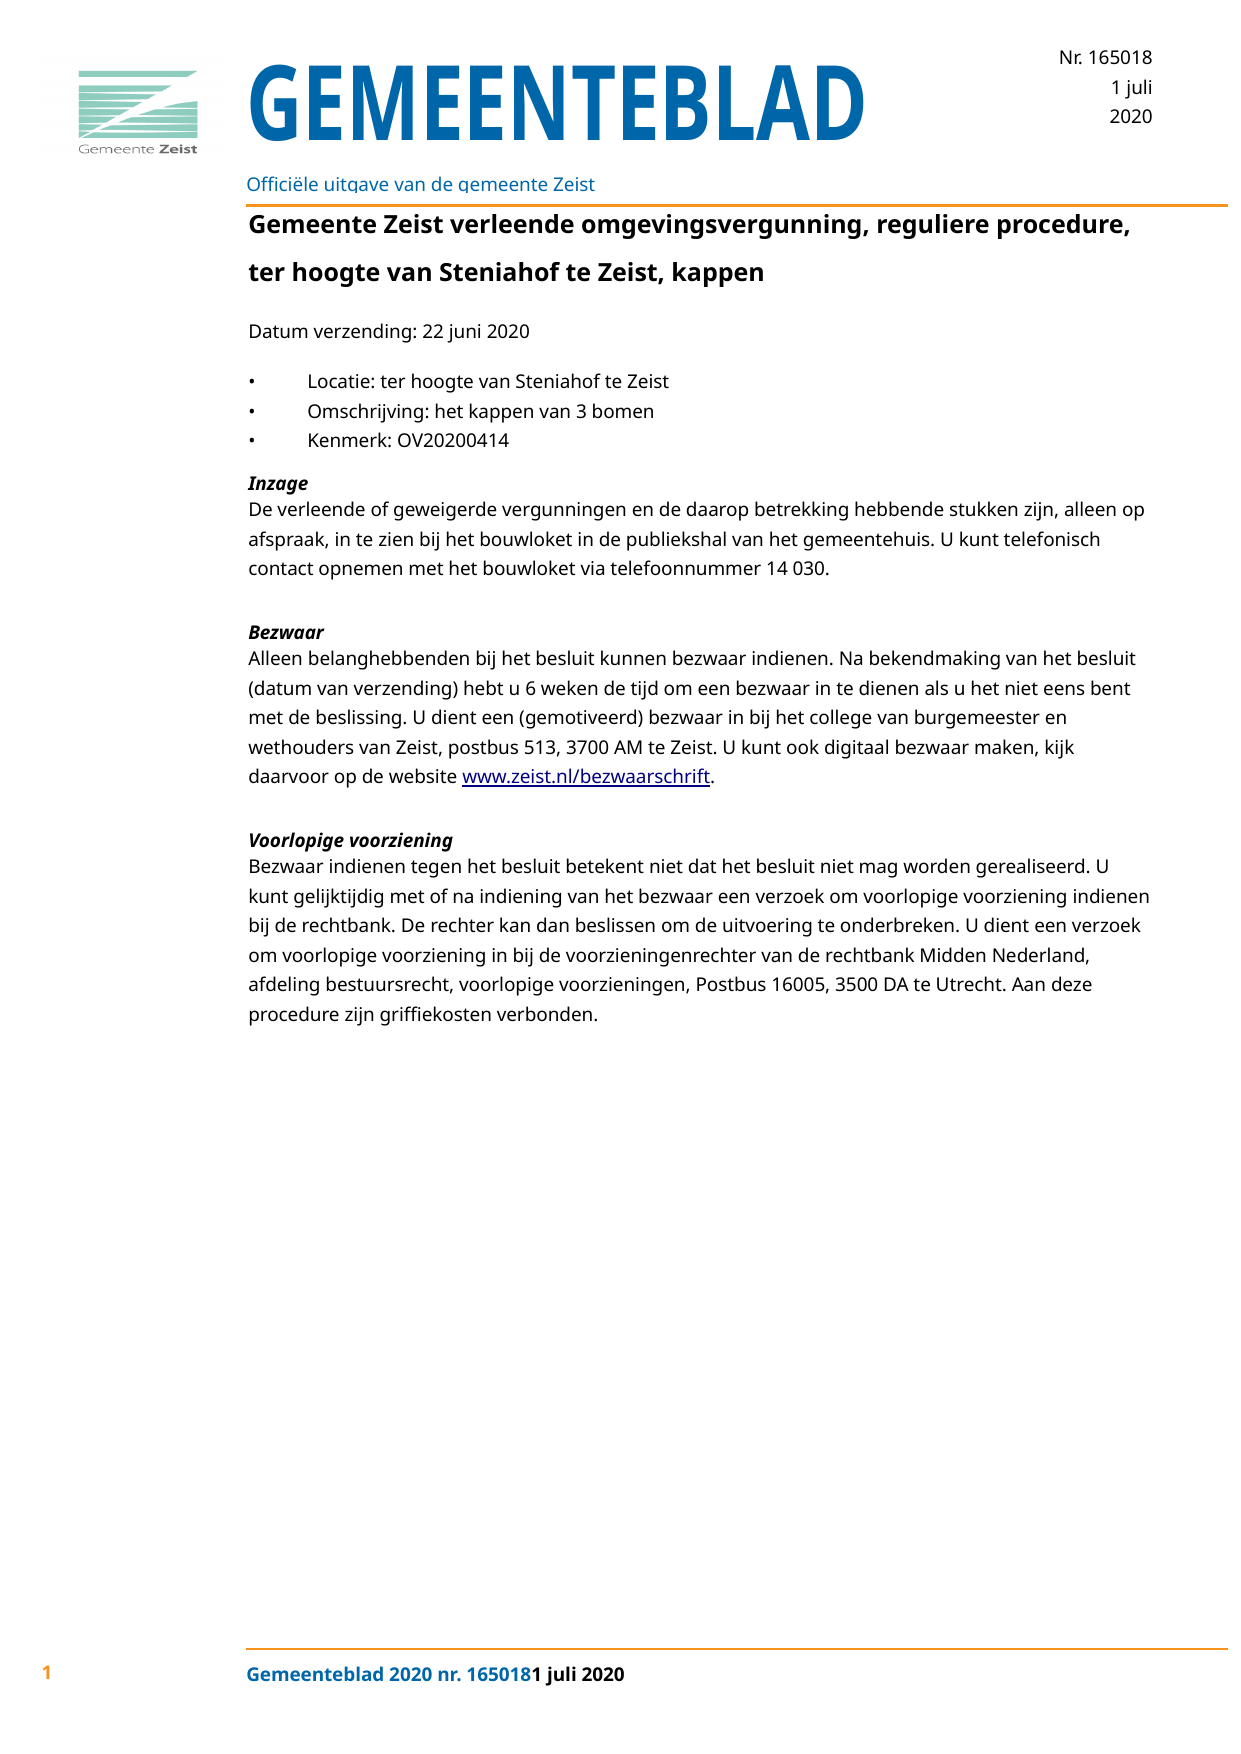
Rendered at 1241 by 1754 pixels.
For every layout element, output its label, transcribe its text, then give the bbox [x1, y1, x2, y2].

list Kenmerk: OV20200414 [248, 427, 1152, 453]
text Alleen belanghebbenden bij het besluit kunnen bezwaar indienen. Na bekendmaking van het besluit (datum van verzending) hebt u 6 weken de tijd om een bezwaar in te dienen als u het niet eens bent met de beslissing. U dient een (gemotiveerd) bezwaar in bij het college van burgemeester en wethouders van Zeist, postbus 513, 3700 AM te Zeist. U kunt ook digitaal bezwaar maken, kijk daarvoor op de website www.zeist.nl/bezwaarschrift. [248, 645, 1152, 789]
picture [41, 47, 231, 172]
text Inzage [248, 471, 1152, 496]
text Gemeente Zeist verleende omgevingsvergunning, reguliere procedure, ter hoogte van Steniahof te Zeist, kappen [248, 207, 1152, 288]
text Bezwaar [248, 619, 1152, 645]
text Bezwaar indienen tegen het besluit betekent niet dat het besluit niet mag worden gerealiseerd. U kunt gelijktijdig met of na indiening van het bezwaar een verzoek om voorlopige voorziening indienen bij de rechtbank. De rechter kan dan beslissen om de uitvoering te onderbreken. U dient een verzoek om voorlopige voorziening in bij de voorzieningenrechter van de rechtbank Midden Nederland, afdeling bestuursrecht, voorlopige voorzieningen, Postbus 16005, 3500 DA te Utrecht. Aan deze procedure zijn griffiekosten verbonden. [248, 853, 1152, 1027]
list Omschrijving: het kappen van 3 bomen [248, 398, 1152, 424]
text Datum verzending: 22 juni 2020 [248, 318, 1152, 344]
text Voorlopige voorziening [248, 827, 1152, 853]
list Locatie: ter hoogte van Steniahof te Zeist [248, 368, 1152, 394]
text De verleende of geweigerde vergunningen en de daarop betrekking hebbende stukken zijn, alleen op afspraak, in te zien bij het bouwloket in de publiekshal van het gemeentehuis. U kunt telefonisch contact opnemen met het bouwloket via telefoonnummer 14 030. [248, 496, 1152, 581]
